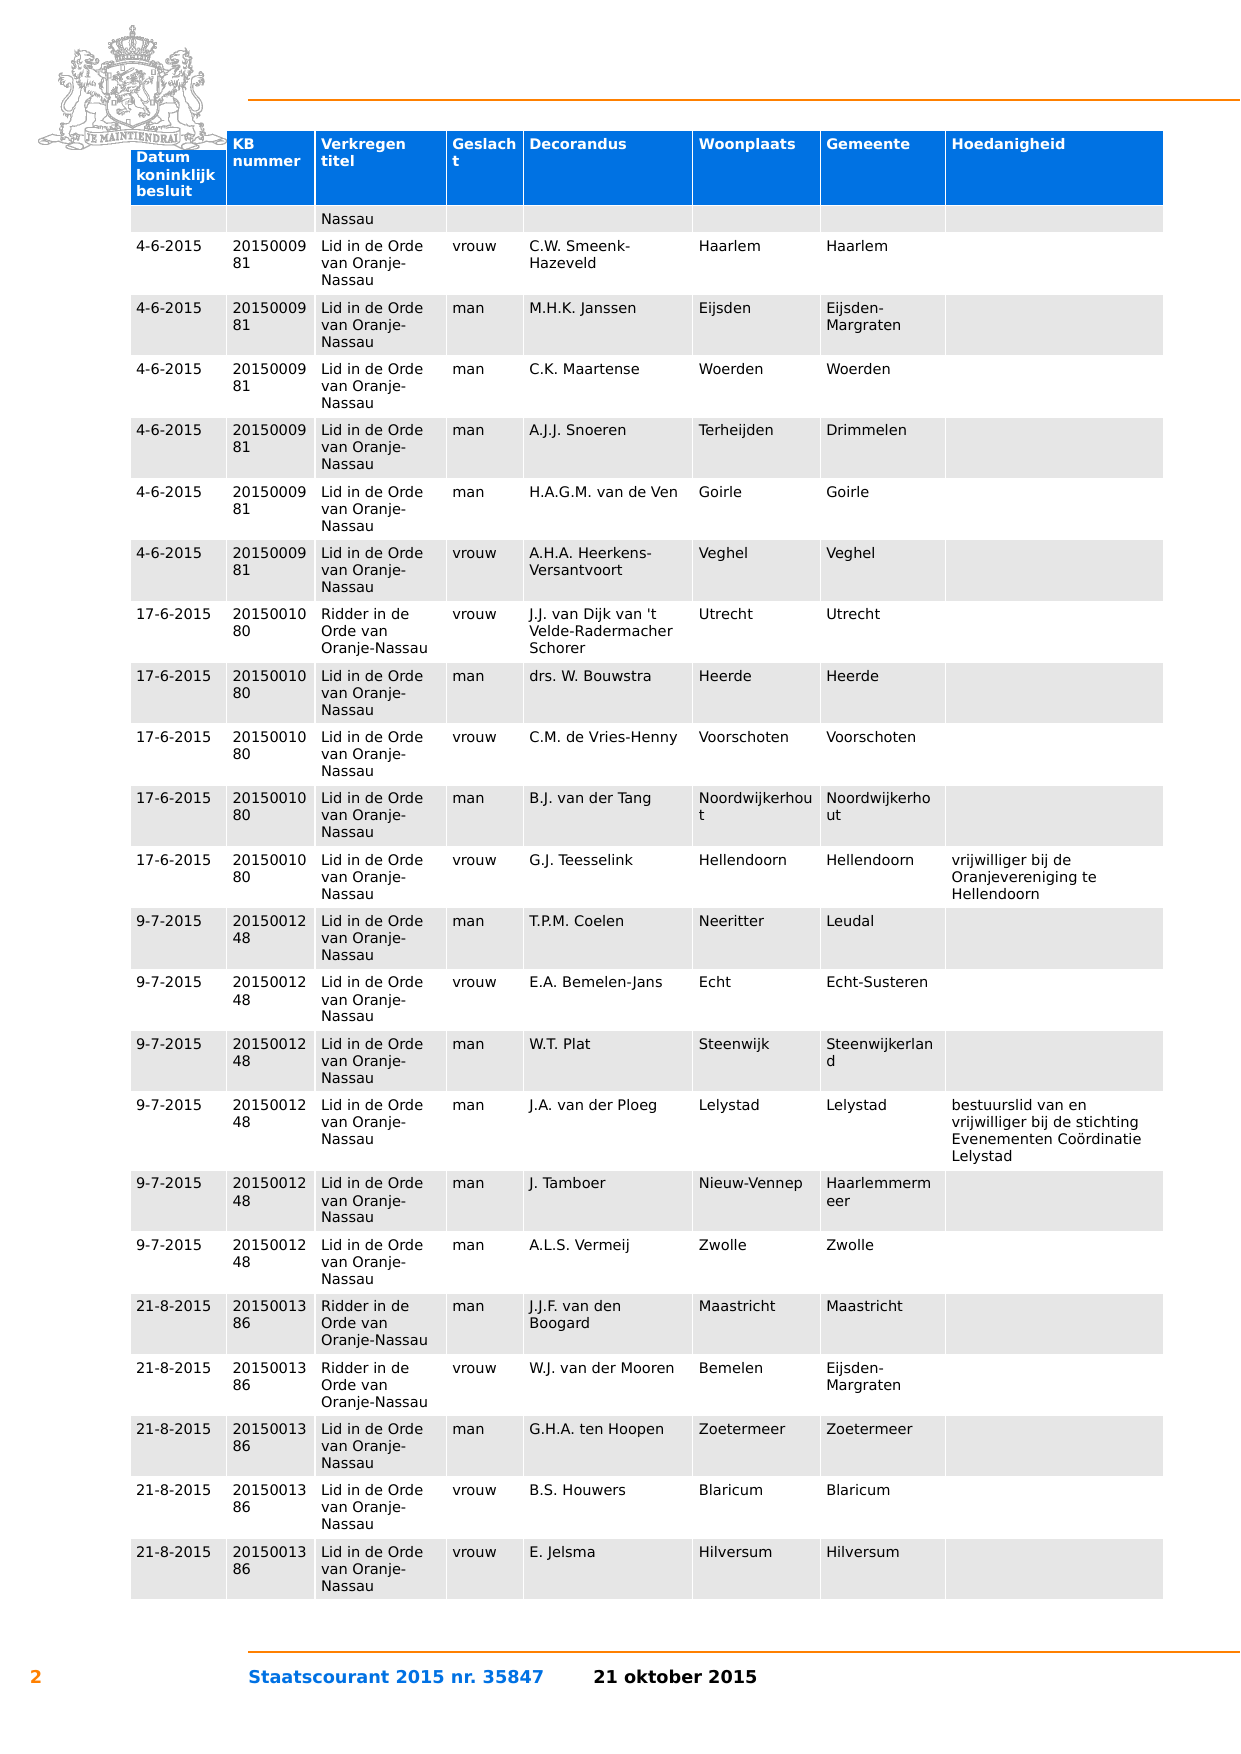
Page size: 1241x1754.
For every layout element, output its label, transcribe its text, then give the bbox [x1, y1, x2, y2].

table_cell 21-8-2015 [131, 1294, 226, 1354]
table_cell Zoetermeer [693, 1416, 820, 1476]
table_cell [946, 356, 1163, 416]
table_cell Hilversum [693, 1539, 820, 1599]
table_cell Haarlem [821, 234, 945, 294]
table_cell Lid in de Orde van Oranje-Nassau [316, 479, 446, 539]
table_cell 2015001080 [227, 724, 314, 784]
table_cell Bemelen [693, 1355, 820, 1415]
table_cell [946, 602, 1163, 662]
table_cell vrouw [447, 1539, 523, 1599]
table_cell man [447, 1232, 523, 1292]
table_cell [946, 295, 1163, 355]
table_cell Veghel [821, 540, 945, 601]
table_cell Steenwijk [693, 1031, 820, 1091]
table_cell 2015000981 [227, 234, 314, 294]
table_cell M.H.K. Janssen [524, 295, 692, 355]
table_cell A.L.S. Vermeij [524, 1232, 692, 1292]
table_cell 9-7-2015 [131, 1171, 226, 1231]
table_cell 2015000981 [227, 479, 314, 539]
table_cell J.A. van der Ploeg [524, 1093, 692, 1170]
table_cell man [447, 786, 523, 846]
table_header Decorandus [524, 131, 692, 205]
table_cell Blaricum [821, 1478, 945, 1538]
table_cell 21-8-2015 [131, 1539, 226, 1599]
table_cell Hilversum [821, 1539, 945, 1599]
table_cell 4-6-2015 [131, 356, 226, 416]
table_cell man [447, 1416, 523, 1476]
table_cell Lid in de Orde van Oranje-Nassau [316, 234, 446, 294]
table_cell 2015001386 [227, 1478, 314, 1538]
table_cell Nassau [316, 206, 446, 232]
table_cell 2015001080 [227, 847, 314, 907]
table_cell Heerde [821, 663, 945, 723]
table_cell W.T. Plat [524, 1031, 692, 1091]
table_cell Heerde [693, 663, 820, 723]
table_cell Zwolle [693, 1232, 820, 1292]
table_cell Utrecht [821, 602, 945, 662]
table_cell Echt [693, 970, 820, 1030]
table_cell Lid in de Orde van Oranje-Nassau [316, 663, 446, 723]
table_cell man [447, 295, 523, 355]
table_cell Hellendoorn [693, 847, 820, 907]
table_cell C.K. Maartense [524, 356, 692, 416]
table_cell Lid in de Orde van Oranje-Nassau [316, 724, 446, 784]
table_cell E.A. Bemelen-Jans [524, 970, 692, 1030]
table_cell Nieuw-Vennep [693, 1171, 820, 1231]
table_cell G.J. Teesselink [524, 847, 692, 907]
table_cell Eijsden-Margraten [821, 295, 945, 355]
table_cell 9-7-2015 [131, 1232, 226, 1292]
table_cell 2015001248 [227, 1031, 314, 1091]
table_cell [946, 540, 1163, 601]
table_cell man [447, 479, 523, 539]
table_cell Zwolle [821, 1232, 945, 1292]
table_cell man [447, 1171, 523, 1231]
table_cell Steenwijkerland [821, 1031, 945, 1091]
table_cell Lid in de Orde van Oranje-Nassau [316, 1478, 446, 1538]
table_cell Blaricum [693, 1478, 820, 1538]
table_cell Eijsden [693, 295, 820, 355]
table_cell Lid in de Orde van Oranje-Nassau [316, 1171, 446, 1231]
table_cell man [447, 663, 523, 723]
table_cell vrouw [447, 602, 523, 662]
table_cell vrouw [447, 724, 523, 784]
table_cell Lid in de Orde van Oranje-Nassau [316, 1232, 446, 1292]
table_cell man [447, 1093, 523, 1170]
table_cell [946, 1294, 1163, 1354]
table_cell Lid in de Orde van Oranje-Nassau [316, 1093, 446, 1170]
table_cell 2015001080 [227, 602, 314, 662]
table_cell [946, 206, 1163, 232]
table_cell 4-6-2015 [131, 295, 226, 355]
table_cell Ridder in de Orde van Oranje-Nassau [316, 1355, 446, 1415]
table_cell Goirle [693, 479, 820, 539]
table_cell [946, 1355, 1163, 1415]
table_cell 17-6-2015 [131, 663, 226, 723]
table_cell [946, 1232, 1163, 1292]
table_cell Noordwijkerhout [693, 786, 820, 846]
table_cell 2015001248 [227, 908, 314, 969]
table_cell 4-6-2015 [131, 540, 226, 601]
table_cell [946, 724, 1163, 784]
table_cell 2015000981 [227, 356, 314, 416]
table_cell H.A.G.M. van de Ven [524, 479, 692, 539]
table_cell Lid in de Orde van Oranje-Nassau [316, 970, 446, 1030]
table_cell B.S. Houwers [524, 1478, 692, 1538]
table_cell E. Jelsma [524, 1539, 692, 1599]
table_cell T.P.M. Coelen [524, 908, 692, 969]
table_cell Neeritter [693, 908, 820, 969]
table_cell [131, 206, 226, 232]
table_cell Veghel [693, 540, 820, 601]
table_cell [946, 234, 1163, 294]
table_cell Echt-Susteren [821, 970, 945, 1030]
table_cell Ridder in de Orde van Oranje-Nassau [316, 1294, 446, 1354]
table_cell 4-6-2015 [131, 479, 226, 539]
table_cell 2015001386 [227, 1416, 314, 1476]
table_cell [227, 206, 314, 232]
table_cell 2015001248 [227, 1171, 314, 1231]
table_cell 4-6-2015 [131, 418, 226, 478]
table_cell J.J. van Dijk van 't Velde-Radermacher Schorer [524, 602, 692, 662]
table_cell 2015001080 [227, 663, 314, 723]
table_cell Voorschoten [821, 724, 945, 784]
table_cell Maastricht [821, 1294, 945, 1354]
table_cell 9-7-2015 [131, 1031, 226, 1091]
table_cell man [447, 356, 523, 416]
table_cell [946, 1539, 1163, 1599]
table_header Hoedanigheid [946, 131, 1163, 205]
table_cell [946, 908, 1163, 969]
table_cell [946, 1478, 1163, 1538]
table_cell G.H.A. ten Hoopen [524, 1416, 692, 1476]
table_cell Terheijden [693, 418, 820, 478]
table_cell A.H.A. Heerkens-Versantvoort [524, 540, 692, 601]
table_cell J. Tamboer [524, 1171, 692, 1231]
table_cell Lelystad [693, 1093, 820, 1170]
table_cell man [447, 418, 523, 478]
table_cell B.J. van der Tang [524, 786, 692, 846]
table_cell Haarlem [693, 234, 820, 294]
picture [38, 25, 227, 150]
table_cell 2015000981 [227, 418, 314, 478]
table_cell Hellendoorn [821, 847, 945, 907]
table_cell vrouw [447, 970, 523, 1030]
table_cell 17-6-2015 [131, 602, 226, 662]
table_cell vrouw [447, 540, 523, 601]
table_cell 17-6-2015 [131, 724, 226, 784]
table_cell Leudal [821, 908, 945, 969]
table_cell [946, 1416, 1163, 1476]
table_cell Ridder in de Orde van Oranje-Nassau [316, 602, 446, 662]
table_cell 2015001386 [227, 1539, 314, 1599]
table_cell drs. W. Bouwstra [524, 663, 692, 723]
table_cell Lid in de Orde van Oranje-Nassau [316, 540, 446, 601]
table_cell [524, 206, 692, 232]
table_cell 2015001386 [227, 1294, 314, 1354]
table_cell 2015001248 [227, 970, 314, 1030]
table_cell 21-8-2015 [131, 1478, 226, 1538]
table_cell Lid in de Orde van Oranje-Nassau [316, 1539, 446, 1599]
table_cell man [447, 908, 523, 969]
table_cell Lid in de Orde van Oranje-Nassau [316, 295, 446, 355]
table_cell Maastricht [693, 1294, 820, 1354]
table_cell [447, 206, 523, 232]
table_header Geslacht [447, 131, 523, 205]
table_cell C.M. de Vries-Henny [524, 724, 692, 784]
table_cell 17-6-2015 [131, 786, 226, 846]
table_cell Zoetermeer [821, 1416, 945, 1476]
table_cell 9-7-2015 [131, 970, 226, 1030]
table_cell 2015001080 [227, 786, 314, 846]
table_cell Eijsden-Margraten [821, 1355, 945, 1415]
table_cell [946, 786, 1163, 846]
table_cell Woerden [693, 356, 820, 416]
table_cell Lid in de Orde van Oranje-Nassau [316, 356, 446, 416]
table_cell Lid in de Orde van Oranje-Nassau [316, 1031, 446, 1091]
table_cell Voorschoten [693, 724, 820, 784]
table_cell Lid in de Orde van Oranje-Nassau [316, 847, 446, 907]
table_cell [821, 206, 945, 232]
table_cell vrouw [447, 1478, 523, 1538]
table_cell Utrecht [693, 602, 820, 662]
table_cell 9-7-2015 [131, 1093, 226, 1170]
table_cell Lid in de Orde van Oranje-Nassau [316, 418, 446, 478]
table_cell Haarlemmermeer [821, 1171, 945, 1231]
table_cell [693, 206, 820, 232]
table_cell 2015001248 [227, 1093, 314, 1170]
table_cell 9-7-2015 [131, 908, 226, 969]
table_cell Noordwijkerhout [821, 786, 945, 846]
table_cell Lelystad [821, 1093, 945, 1170]
table_cell [946, 1171, 1163, 1231]
table_cell Lid in de Orde van Oranje-Nassau [316, 786, 446, 846]
table_header Woonplaats [693, 131, 820, 205]
table_cell [946, 418, 1163, 478]
table_cell Woerden [821, 356, 945, 416]
table_cell Goirle [821, 479, 945, 539]
table_cell Lid in de Orde van Oranje-Nassau [316, 1416, 446, 1476]
table_cell 4-6-2015 [131, 234, 226, 294]
table_cell 2015000981 [227, 295, 314, 355]
table_header Gemeente [821, 131, 945, 205]
table_cell vrouw [447, 234, 523, 294]
table_cell 2015000981 [227, 540, 314, 601]
table_cell man [447, 1294, 523, 1354]
table_cell 17-6-2015 [131, 847, 226, 907]
table_cell [946, 970, 1163, 1030]
table_cell 2015001386 [227, 1355, 314, 1415]
table_header Datum koninklijk besluit [131, 150, 226, 205]
table_cell vrouw [447, 1355, 523, 1415]
table_cell bestuurslid van en vrijwilliger bij de stichting Evenementen Coördinatie Lelystad [946, 1093, 1163, 1170]
table_cell vrijwilliger bij de Oranjevereniging te Hellendoorn [946, 847, 1163, 907]
table_cell C.W. Smeenk-Hazeveld [524, 234, 692, 294]
table_cell man [447, 1031, 523, 1091]
table_cell vrouw [447, 847, 523, 907]
table_cell [946, 663, 1163, 723]
table_cell 21-8-2015 [131, 1416, 226, 1476]
table_cell W.J. van der Mooren [524, 1355, 692, 1415]
table_header Verkregen titel [316, 131, 446, 205]
table_cell J.J.F. van den Boogard [524, 1294, 692, 1354]
table_header KB nummer [227, 131, 314, 205]
table_cell Lid in de Orde van Oranje-Nassau [316, 908, 446, 969]
table_cell [946, 1031, 1163, 1091]
table_cell [946, 479, 1163, 539]
table_cell 21-8-2015 [131, 1355, 226, 1415]
table_cell A.J.J. Snoeren [524, 418, 692, 478]
table_cell 2015001248 [227, 1232, 314, 1292]
table_cell Drimmelen [821, 418, 945, 478]
